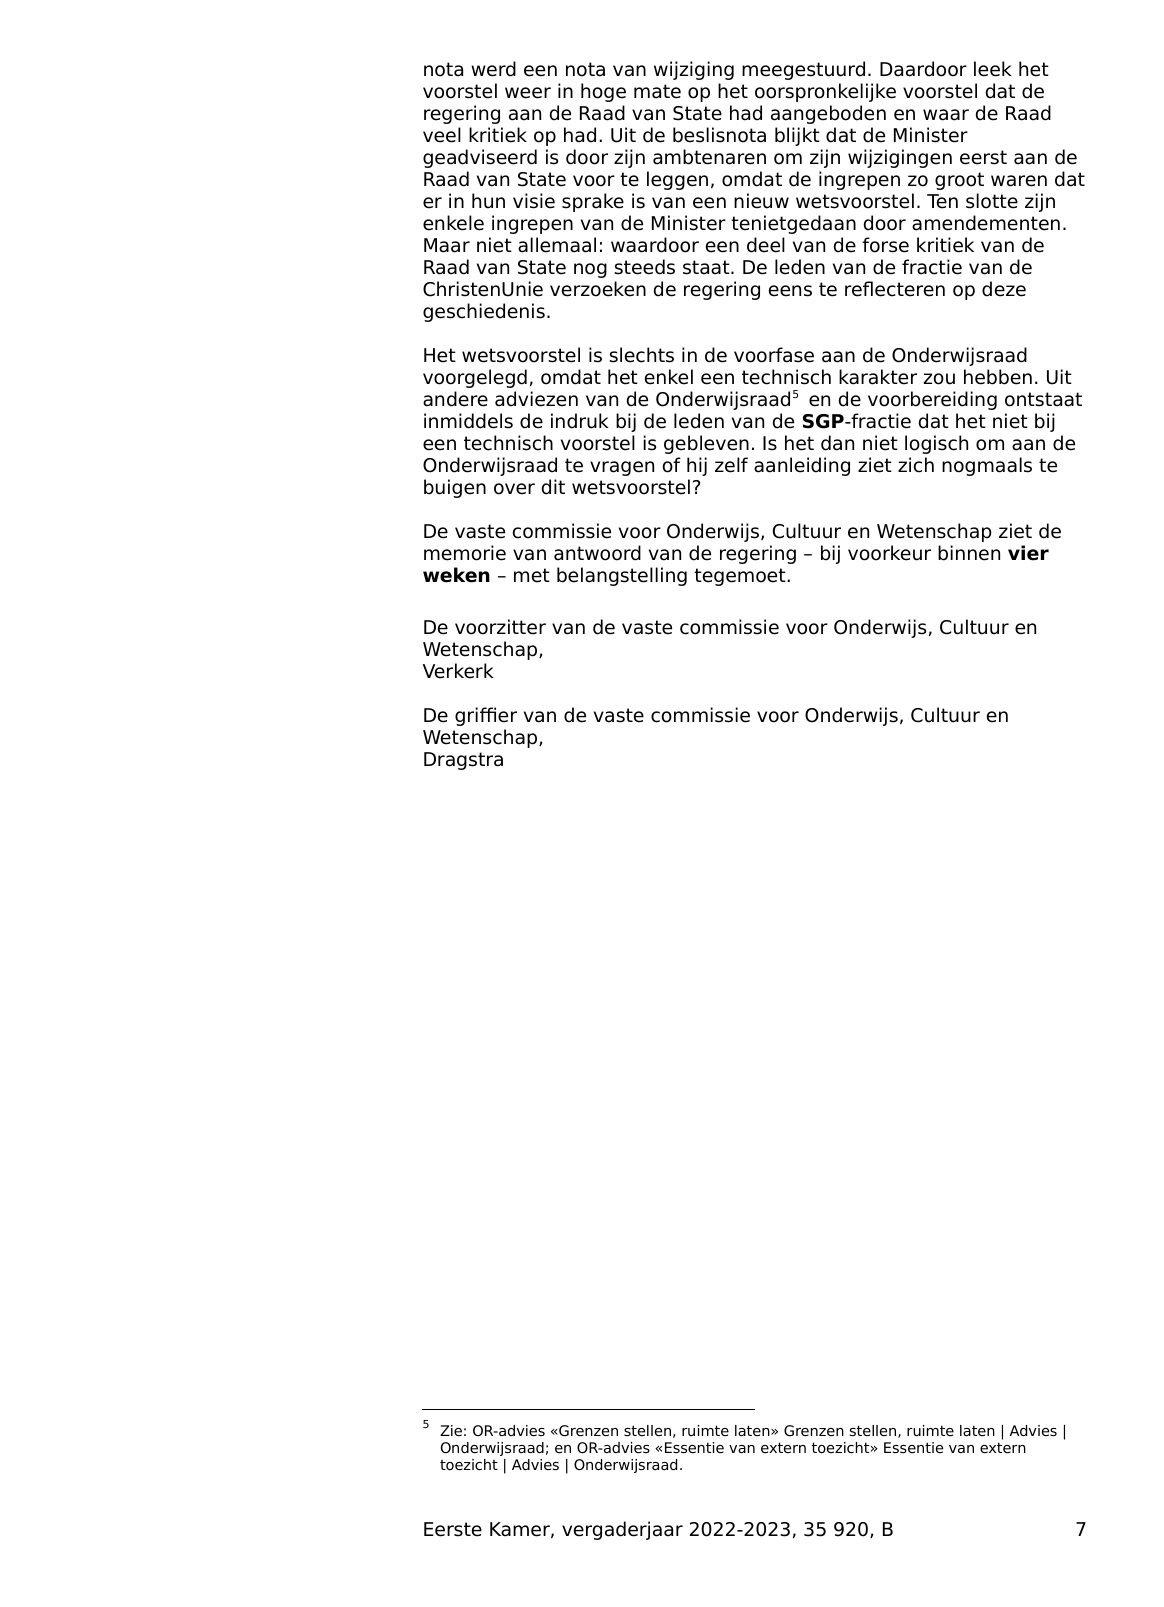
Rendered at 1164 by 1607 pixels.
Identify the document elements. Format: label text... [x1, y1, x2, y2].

text Het wetsvoorstel is slechts in de voorfase aan de Onderwijsraad voorgelegd, omdat het enkel een technisch karakter zou hebben. Uit andere adviezen van de Onderwijsraad en de voorbereiding ontstaat inmiddels de indruk bij de leden van de SGP-fractie dat het niet bij een technisch voorstel is gebleven. Is het dan niet logisch om aan de Onderwijsraad te vragen of hij zelf aanleiding ziet zich nogmaals te buigen over dit wetsvoorstel? [422, 345, 1087, 499]
text De voorzitter van de vaste commissie voor Onderwijs, Cultuur en Wetenschap, Verkerk [422, 617, 1087, 683]
text De griffier van de vaste commissie voor Onderwijs, Cultuur en Wetenschap, Dragstra [422, 705, 1087, 771]
text nota werd een nota van wijziging meegestuurd. Daardoor leek het voorstel weer in hoge mate op het oorspronkelijke voorstel dat de regering aan de Raad van State had aangeboden en waar de Raad veel kritiek op had. Uit de beslisnota blijkt dat de Minister geadviseerd is door zijn ambtenaren om zijn wijzigingen eerst aan de Raad van State voor te leggen, omdat de ingrepen zo groot waren dat er in hun visie sprake is van een nieuw wetsvoorstel. Ten slotte zijn enkele ingrepen van de Minister tenietgedaan door amendementen. Maar niet allemaal: waardoor een deel van de forse kritiek van de Raad van State nog steeds staat. De leden van de fractie van de ChristenUnie verzoeken de regering eens te reflecteren op deze geschiedenis. [422, 59, 1087, 323]
text Zie: OR-advies «Grenzen stellen, ruimte laten» Grenzen stellen, ruimte laten | Advies | Onderwijsraad; en OR-advies «Essentie van extern toezicht» Essentie van extern toezicht | Advies | Onderwijsraad. [422, 1418, 1087, 1474]
text De vaste commissie voor Onderwijs, Cultuur en Wetenschap ziet de memorie van antwoord van de regering – bij voorkeur binnen vier weken – met belangstelling tegemoet. [422, 521, 1087, 587]
